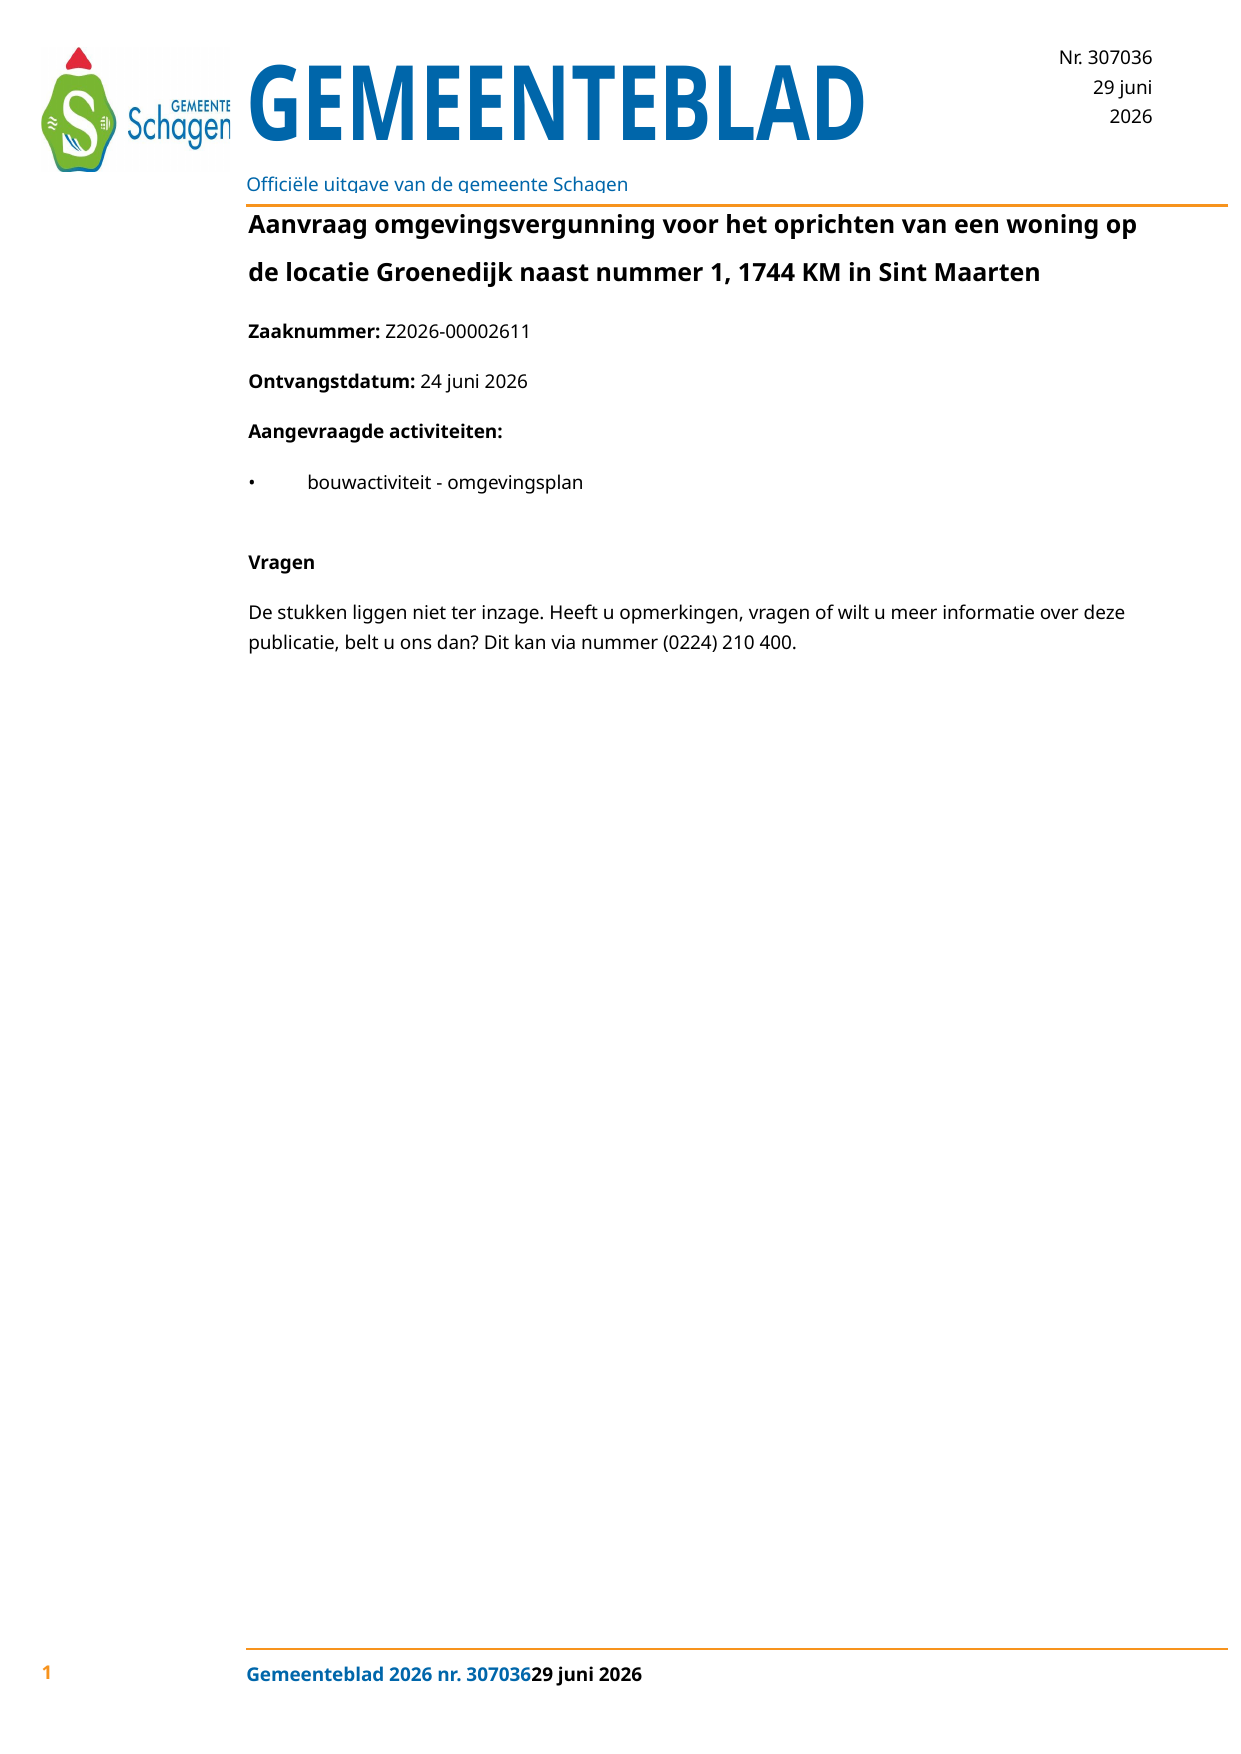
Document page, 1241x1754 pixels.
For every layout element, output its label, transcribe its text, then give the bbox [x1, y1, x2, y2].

text Aanvraag omgevingsvergunning voor het oprichten van een woning op de locatie Groenedijk naast nummer 1, 1744 KM in Sint Maarten [248, 207, 1152, 288]
text De stukken liggen niet ter inzage. Heeft u opmerkingen, vragen of wilt u meer informatie over deze publicatie, belt u ons dan? Dit kan via nummer (0224) 210 400. [248, 599, 1152, 655]
text Ontvangstdatum: 24 juni 2026 [248, 368, 1152, 394]
text Zaaknummer: Z2026-00002611 [248, 318, 1152, 344]
text Vragen [248, 549, 1152, 575]
text Aangevraagde activiteiten: [248, 419, 1152, 444]
picture [41, 47, 231, 172]
list bouwactiviteit - omgevingsplan [248, 469, 1152, 495]
